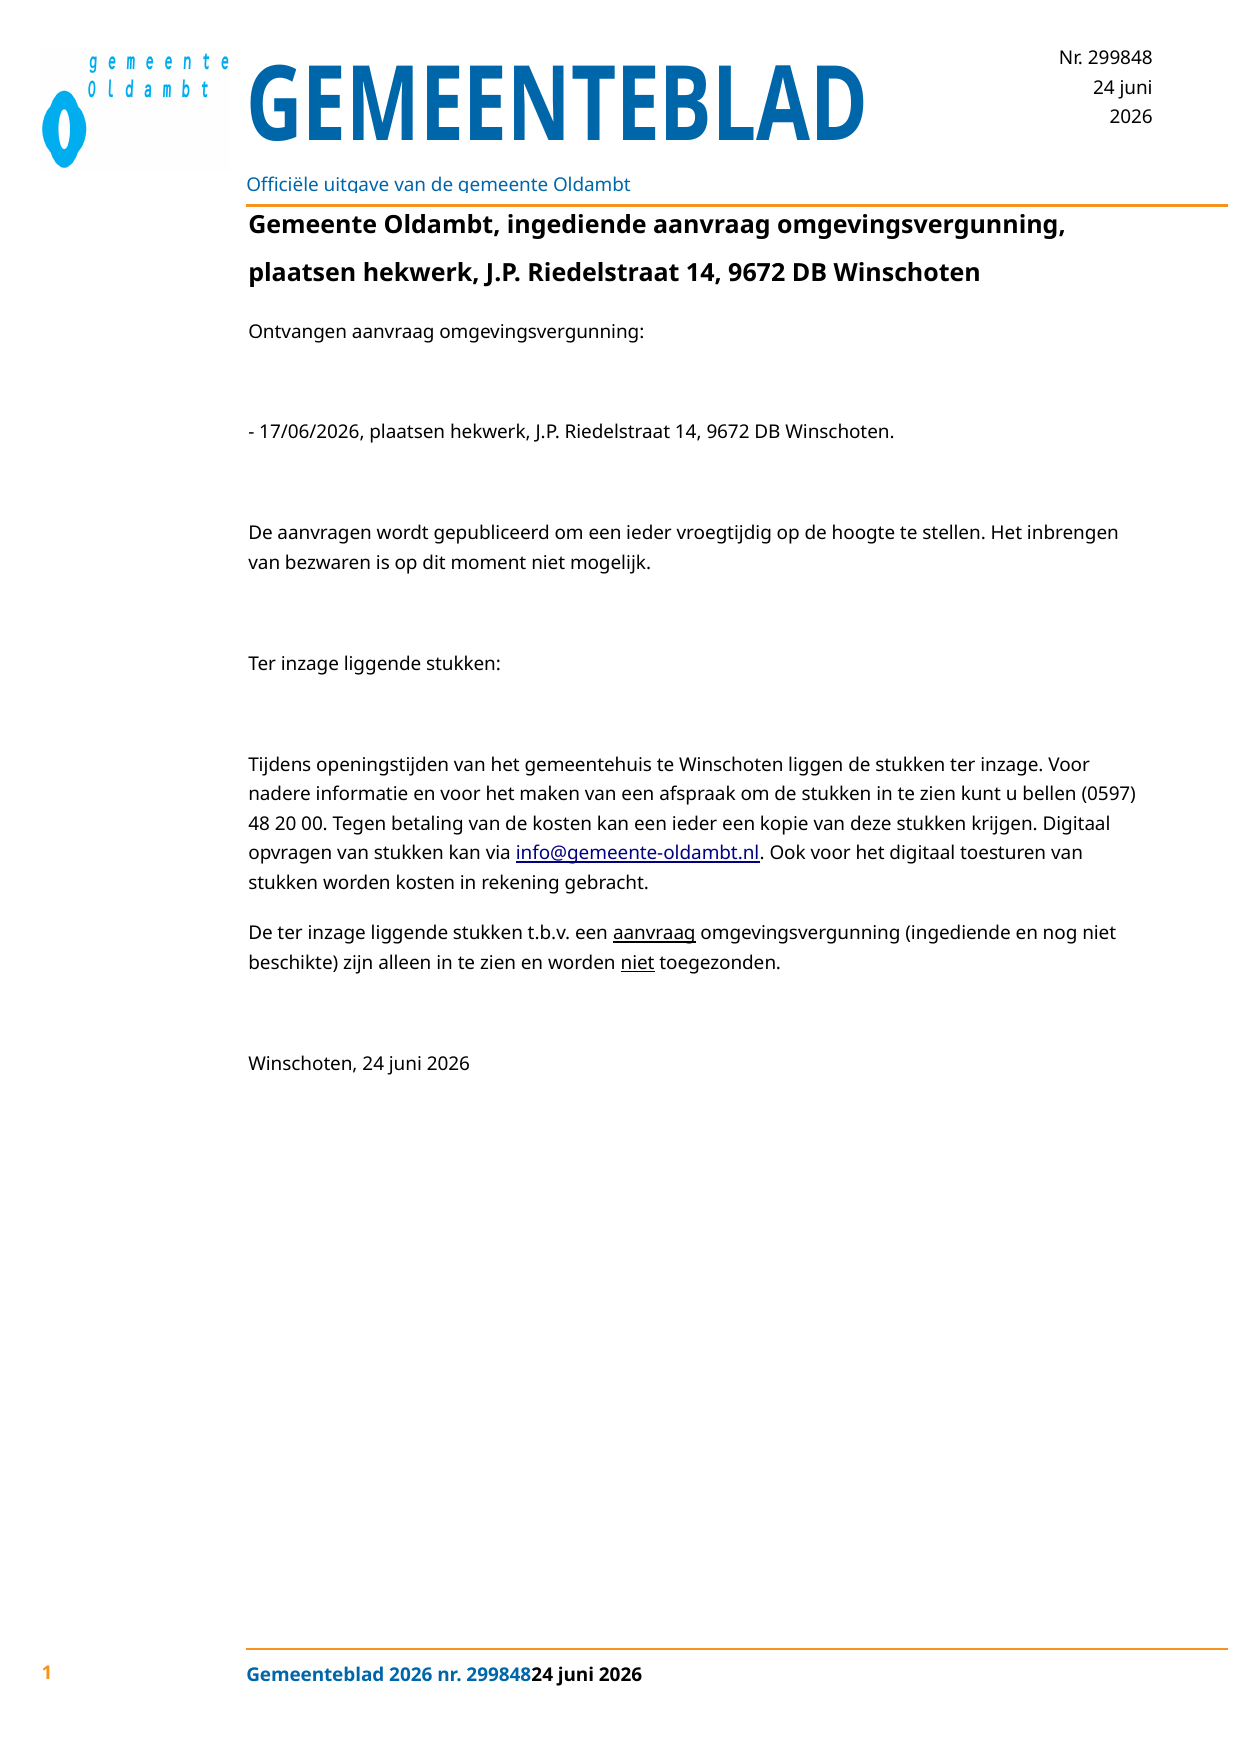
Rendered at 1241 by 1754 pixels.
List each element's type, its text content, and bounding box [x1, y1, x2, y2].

text - 17/06/2026, plaatsen hekwerk, J.P. Riedelstraat 14, 9672 DB Winschoten. [248, 419, 1152, 444]
text Winschoten, 24 juni 2026 [248, 1050, 1152, 1076]
text Tijdens openingstijden van het gemeentehuis te Winschoten liggen de stukken ter inzage. Voor nadere informatie en voor het maken van een afspraak om de stukken in te zien kunt u bellen (0597) 48 20 00. Tegen betaling van de kosten kan een ieder een kopie van deze stukken krijgen. Digitaal opvragen van stukken kan via info@gemeente-oldambt.nl. Ook voor het digitaal toesturen van stukken worden kosten in rekening gebracht. [248, 751, 1152, 895]
text Ontvangen aanvraag omgevingsvergunning: [248, 318, 1152, 344]
text Gemeente Oldambt, ingediende aanvraag omgevingsvergunning, plaatsen hekwerk, J.P. Riedelstraat 14, 9672 DB Winschoten [248, 207, 1152, 288]
text Ter inzage liggende stukken: [248, 650, 1152, 676]
text De aanvragen wordt gepubliceerd om een ieder vroegtijdig op de hoogte te stellen. Het inbrengen van bezwaren is op dit moment niet mogelijk. [248, 519, 1152, 575]
text De ter inzage liggende stukken t.b.v. een aanvraag omgevingsvergunning (ingediende en nog niet beschikte) zijn alleen in te zien en worden niet toegezonden. [248, 919, 1152, 975]
picture [41, 47, 231, 172]
